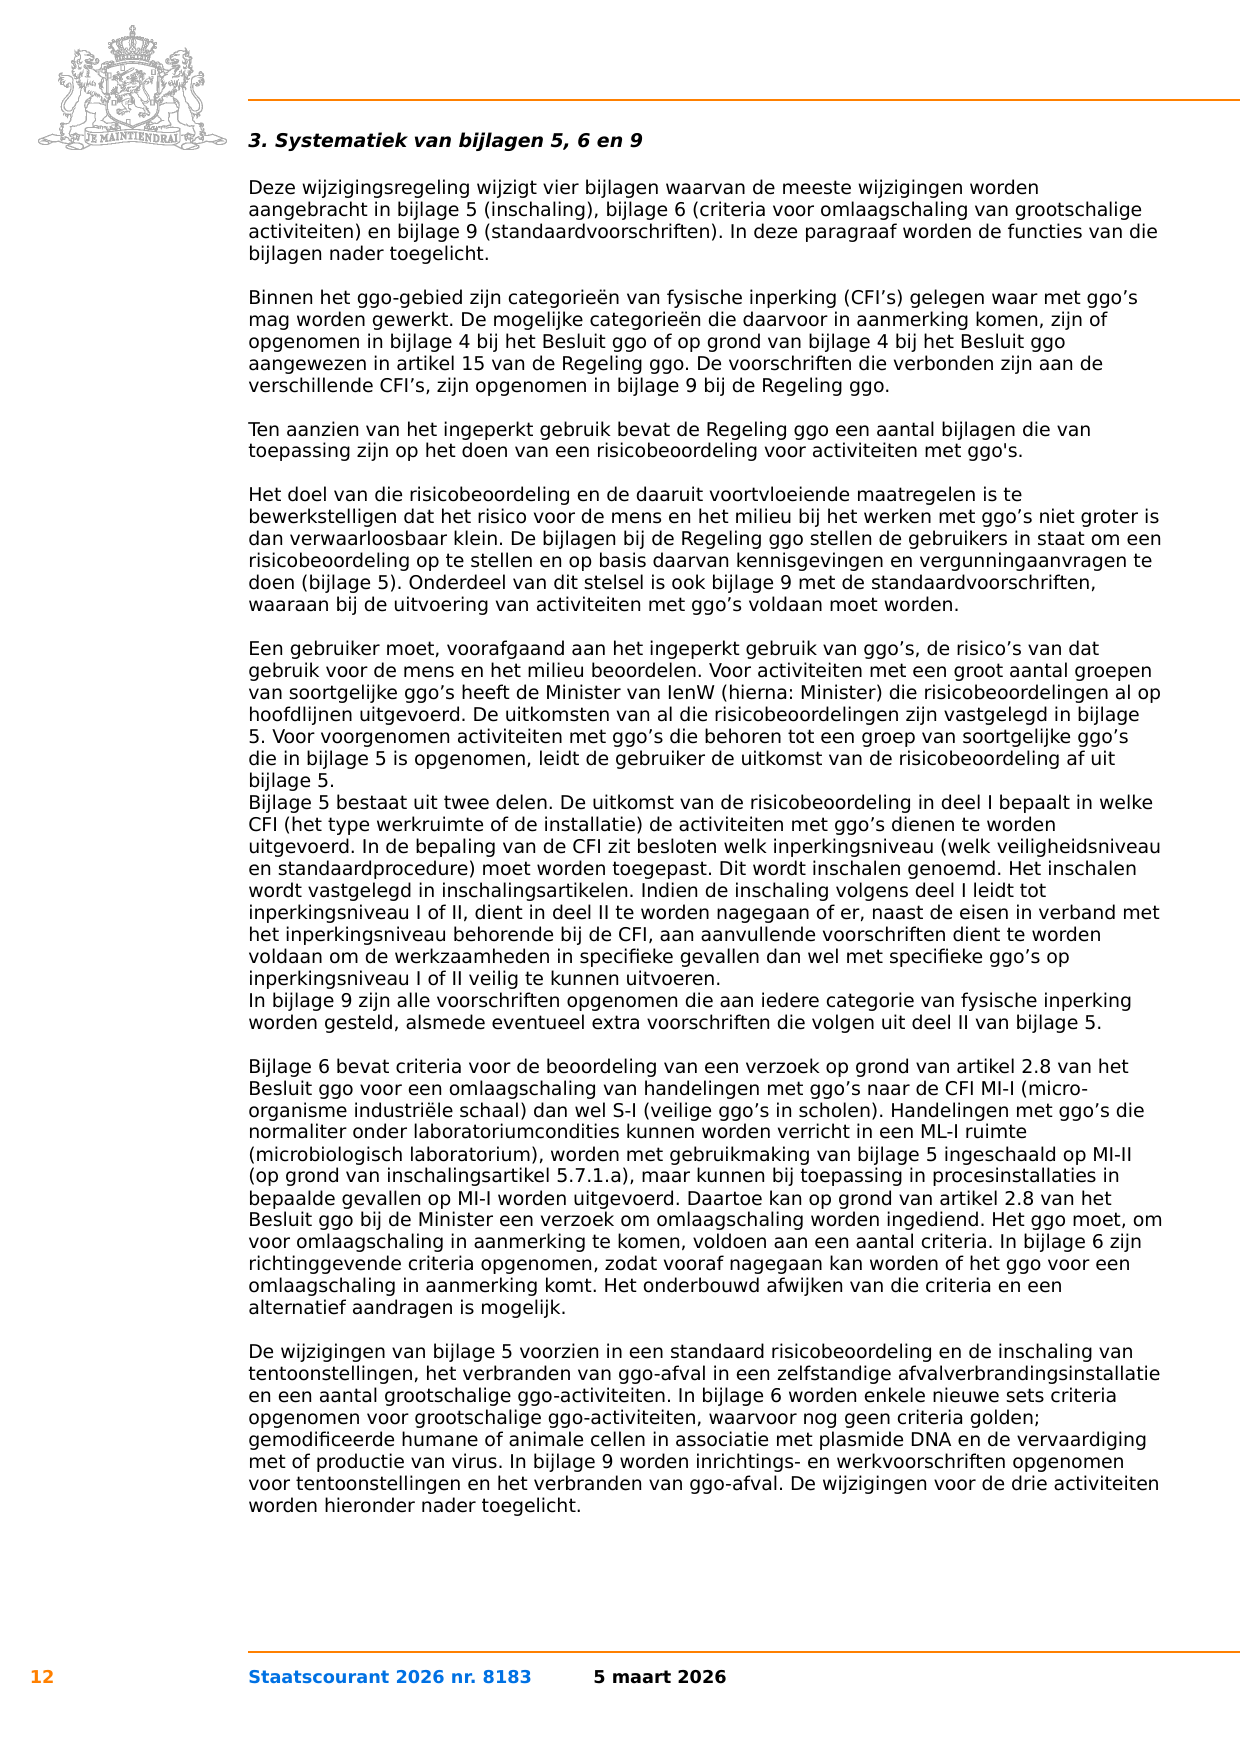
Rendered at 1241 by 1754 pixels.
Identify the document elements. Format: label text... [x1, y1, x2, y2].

text Deze wijzigingsregeling wijzigt vier bijlagen waarvan de meeste wijzigingen worden aangebracht in bijlage 5 (inschaling), bijlage 6 (criteria voor omlaagschaling van grootschalige activiteiten) en bijlage 9 (standaardvoorschriften). In deze paragraaf worden de functies van die bijlagen nader toegelicht. [248, 177, 1163, 265]
picture [38, 25, 227, 150]
text De wijzigingen van bijlage 5 voorzien in een standaard risicobeoordeling en de inschaling van tentoonstellingen, het verbranden van ggo-afval in een zelfstandige afvalverbrandingsinstallatie en een aantal grootschalige ggo-activiteiten. In bijlage 6 worden enkele nieuwe sets criteria opgenomen voor grootschalige ggo-activiteiten, waarvoor nog geen criteria golden; gemodificeerde humane of animale cellen in associatie met plasmide DNA en de vervaardiging met of productie van virus. In bijlage 9 worden inrichtings- en werkvoorschriften opgenomen voor tentoonstellingen en het verbranden van ggo-afval. De wijzigingen voor de drie activiteiten worden hieronder nader toegelicht. [248, 1341, 1163, 1517]
text Ten aanzien van het ingeperkt gebruik bevat de Regeling ggo een aantal bijlagen die van toepassing zijn op het doen van een risicobeoordeling voor activiteiten met ggo's. [248, 418, 1163, 462]
text Bijlage 6 bevat criteria voor de beoordeling van een verzoek op grond van artikel 2.8 van het Besluit ggo voor een omlaagschaling van handelingen met ggo’s naar de CFI MI-I (micro-organisme industriële schaal) dan wel S-I (veilige ggo’s in scholen). Handelingen met ggo’s die normaliter onder laboratoriumcondities kunnen worden verricht in een ML-I ruimte (microbiologisch laboratorium), worden met gebruikmaking van bijlage 5 ingeschaald op MI-II (op grond van inschalingsartikel 5.7.1.a), maar kunnen bij toepassing in procesinstallaties in bepaalde gevallen op MI-I worden uitgevoerd. Daartoe kan op grond van artikel 2.8 van het Besluit ggo bij de Minister een verzoek om omlaagschaling worden ingediend. Het ggo moet, om voor omlaagschaling in aanmerking te komen, voldoen aan een aantal criteria. In bijlage 6 zijn richtinggevende criteria opgenomen, zodat vooraf nagegaan kan worden of het ggo voor een omlaagschaling in aanmerking komt. Het onderbouwd afwijken van die criteria en een alternatief aandragen is mogelijk. [248, 1056, 1163, 1319]
text In bijlage 9 zijn alle voorschriften opgenomen die aan iedere categorie van fysische inperking worden gesteld, alsmede eventueel extra voorschriften die volgen uit deel II van bijlage 5. [248, 990, 1163, 1034]
text Een gebruiker moet, voorafgaand aan het ingeperkt gebruik van ggo’s, de risico’s van dat gebruik voor de mens en het milieu beoordelen. Voor activiteiten met een groot aantal groepen van soortgelijke ggo’s heeft de Minister van IenW (hierna: Minister) die risicobeoordelingen al op hoofdlijnen uitgevoerd. De uitkomsten van al die risicobeoordelingen zijn vastgelegd in bijlage 5. Voor voorgenomen activiteiten met ggo’s die behoren tot een groep van soortgelijke ggo’s die in bijlage 5 is opgenomen, leidt de gebruiker de uitkomst van de risicobeoordeling af uit bijlage 5. [248, 638, 1163, 792]
text Binnen het ggo-gebied zijn categorieën van fysische inperking (CFI’s) gelegen waar met ggo’s mag worden gewerkt. De mogelijke categorieën die daarvoor in aanmerking komen, zijn of opgenomen in bijlage 4 bij het Besluit ggo of op grond van bijlage 4 bij het Besluit ggo aangewezen in artikel 15 van de Regeling ggo. De voorschriften die verbonden zijn aan de verschillende CFI’s, zijn opgenomen in bijlage 9 bij de Regeling ggo. [248, 287, 1163, 397]
text Het doel van die risicobeoordeling en de daaruit voortvloeiende maatregelen is te bewerkstelligen dat het risico voor de mens en het milieu bij het werken met ggo’s niet groter is dan verwaarloosbaar klein. De bijlagen bij de Regeling ggo stellen de gebruikers in staat om een risicobeoordeling op te stellen en op basis daarvan kennisgevingen en vergunningaanvragen te doen (bijlage 5). Onderdeel van dit stelsel is ook bijlage 9 met de standaardvoorschriften, waaraan bij de uitvoering van activiteiten met ggo’s voldaan moet worden. [248, 484, 1163, 616]
subtitle 3. Systematiek van bijlagen 5, 6 en 9 [248, 130, 1163, 152]
text Bijlage 5 bestaat uit twee delen. De uitkomst van de risicobeoordeling in deel I bepaalt in welke CFI (het type werkruimte of de installatie) de activiteiten met ggo’s dienen te worden uitgevoerd. In de bepaling van de CFI zit besloten welk inperkingsniveau (welk veiligheidsniveau en standaardprocedure) moet worden toegepast. Dit wordt inschalen genoemd. Het inschalen wordt vastgelegd in inschalingsartikelen. Indien de inschaling volgens deel I leidt tot inperkingsniveau I of II, dient in deel II te worden nagegaan of er, naast de eisen in verband met het inperkingsniveau behorende bij de CFI, aan aanvullende voorschriften dient te worden voldaan om de werkzaamheden in specifieke gevallen dan wel met specifieke ggo’s op inperkingsniveau I of II veilig te kunnen uitvoeren. [248, 792, 1163, 990]
